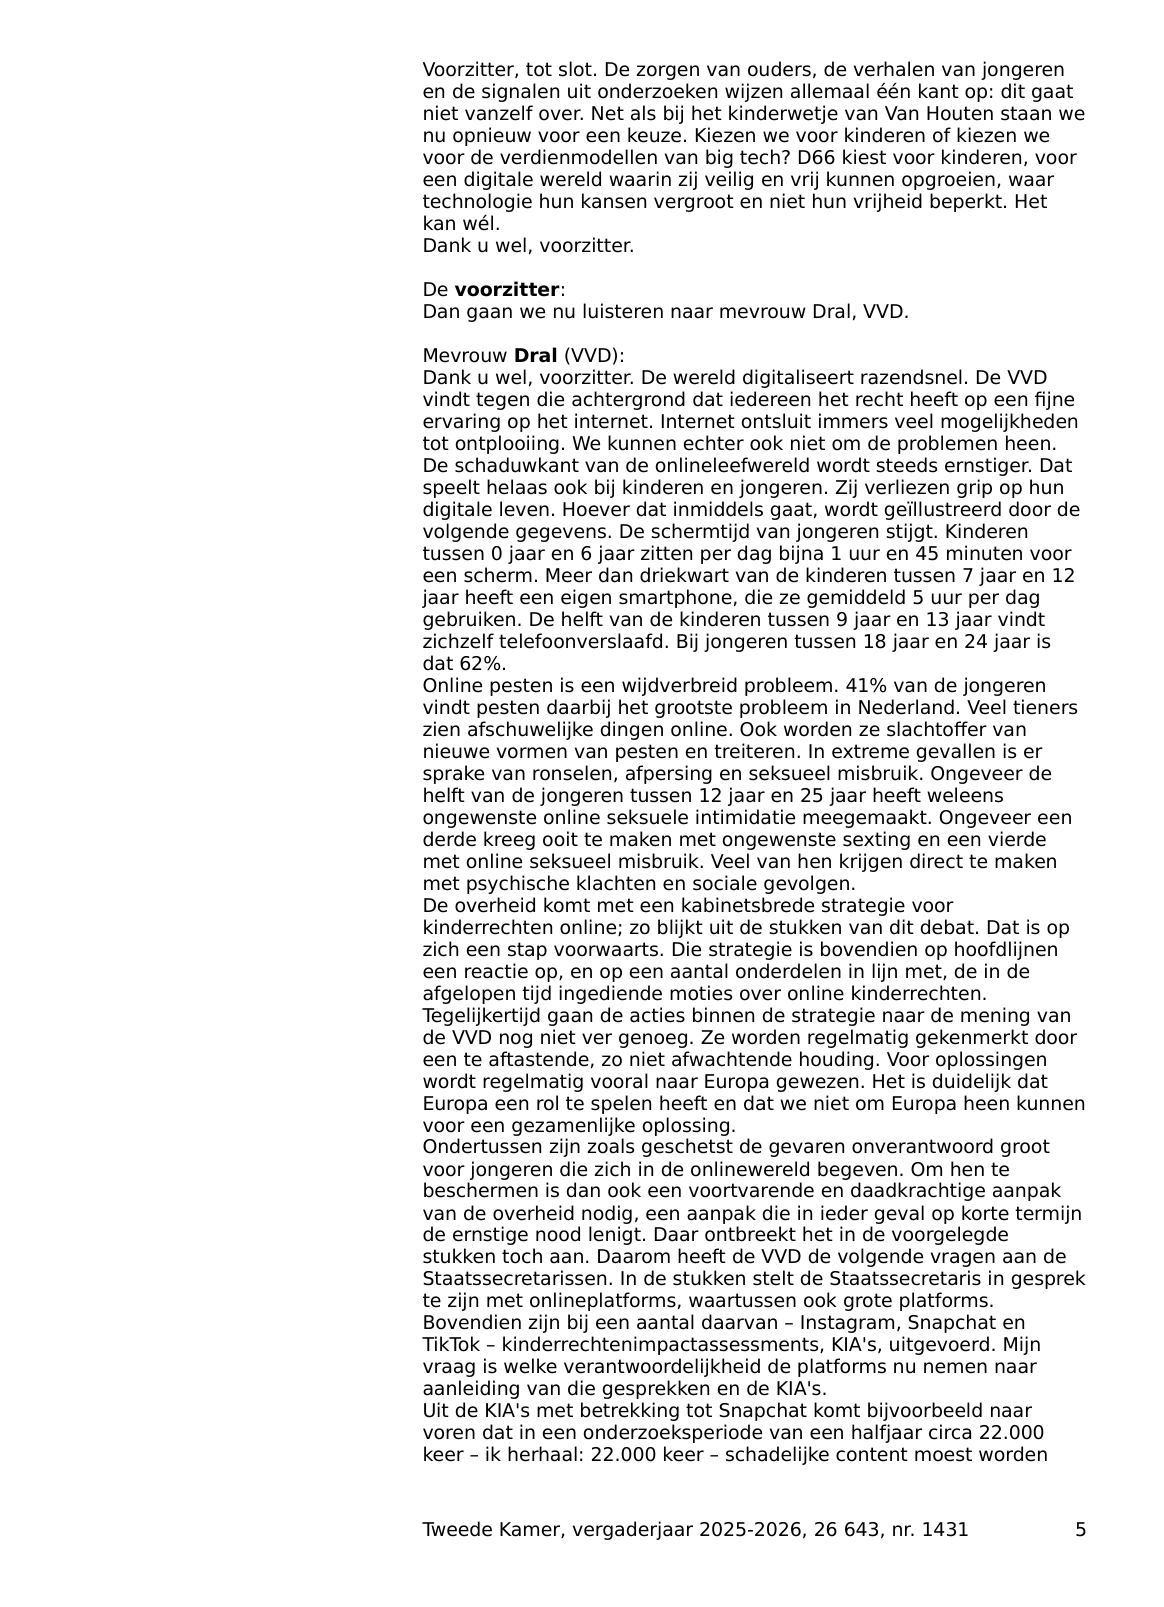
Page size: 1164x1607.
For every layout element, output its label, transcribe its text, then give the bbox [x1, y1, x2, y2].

text Mevrouw Dral (VVD): [422, 345, 1087, 367]
text Uit de KIA's met betrekking tot Snapchat komt bijvoorbeeld naar voren dat in een onderzoeksperiode van een halfjaar circa 22.000 keer – ik herhaal: 22.000 keer – schadelijke content moest worden [422, 1400, 1087, 1466]
text De overheid komt met een kabinetsbrede strategie voor kinderrechten online; zo blijkt uit de stukken van dit debat. Dat is op zich een stap voorwaarts. Die strategie is bovendien op hoofdlijnen een reactie op, en op een aantal onderdelen in lijn met, de in de afgelopen tijd ingediende moties over online kinderrechten. Tegelijkertijd gaan de acties binnen de strategie naar de mening van de VVD nog niet ver genoeg. Ze worden regelmatig gekenmerkt door een te aftastende, zo niet afwachtende houding. Voor oplossingen wordt regelmatig vooral naar Europa gewezen. Het is duidelijk dat Europa een rol te spelen heeft en dat we niet om Europa heen kunnen voor een gezamenlijke oplossing. [422, 895, 1087, 1136]
text Ondertussen zijn zoals geschetst de gevaren onverantwoord groot voor jongeren die zich in de onlinewereld begeven. Om hen te beschermen is dan ook een voortvarende en daadkrachtige aanpak van de overheid nodig, een aanpak die in ieder geval op korte termijn de ernstige nood lenigt. Daar ontbreekt het in de voorgelegde stukken toch aan. Daarom heeft de VVD de volgende vragen aan de Staatssecretarissen. In de stukken stelt de Staatssecretaris in gesprek te zijn met onlineplatforms, waartussen ook grote platforms. Bovendien zijn bij een aantal daarvan – Instagram, Snapchat en TikTok – kinderrechtenimpactassessments, KIA's, uitgevoerd. Mijn vraag is welke verantwoordelijkheid de platforms nu nemen naar aanleiding van die gesprekken en de KIA's. [422, 1136, 1087, 1400]
text Online pesten is een wijdverbreid probleem. 41% van de jongeren vindt pesten daarbij het grootste probleem in Nederland. Veel tieners zien afschuwelijke dingen online. Ook worden ze slachtoffer van nieuwe vormen van pesten en treiteren. In extreme gevallen is er sprake van ronselen, afpersing en seksueel misbruik. Ongeveer de helft van de jongeren tussen 12 jaar en 25 jaar heeft weleens ongewenste online seksuele intimidatie meegemaakt. Ongeveer een derde kreeg ooit te maken met ongewenste sexting en een vierde met online seksueel misbruik. Veel van hen krijgen direct te maken met psychische klachten en sociale gevolgen. [422, 675, 1087, 895]
text De voorzitter: [422, 279, 1087, 301]
text Voorzitter, tot slot. De zorgen van ouders, de verhalen van jongeren en de signalen uit onderzoeken wijzen allemaal één kant op: dit gaat niet vanzelf over. Net als bij het kinderwetje van Van Houten staan we nu opnieuw voor een keuze. Kiezen we voor kinderen of kiezen we voor de verdienmodellen van big tech? D66 kiest voor kinderen, voor een digitale wereld waarin zij veilig en vrij kunnen opgroeien, waar technologie hun kansen vergroot en niet hun vrijheid beperkt. Het kan wél. [422, 59, 1087, 235]
text Dan gaan we nu luisteren naar mevrouw Dral, VVD. [422, 301, 1087, 323]
text Dank u wel, voorzitter. De wereld digitaliseert razendsnel. De VVD vindt tegen die achtergrond dat iedereen het recht heeft op een fijne ervaring op het internet. Internet ontsluit immers veel mogelijkheden tot ontplooiing. We kunnen echter ook niet om de problemen heen. De schaduwkant van de onlineleefwereld wordt steeds ernstiger. Dat speelt helaas ook bij kinderen en jongeren. Zij verliezen grip op hun digitale leven. Hoever dat inmiddels gaat, wordt geïllustreerd door de volgende gegevens. De schermtijd van jongeren stijgt. Kinderen tussen 0 jaar en 6 jaar zitten per dag bijna 1 uur en 45 minuten voor een scherm. Meer dan driekwart van de kinderen tussen 7 jaar en 12 jaar heeft een eigen smartphone, die ze gemiddeld 5 uur per dag gebruiken. De helft van de kinderen tussen 9 jaar en 13 jaar vindt zichzelf telefoonverslaafd. Bij jongeren tussen 18 jaar en 24 jaar is dat 62%. [422, 367, 1087, 675]
text Dank u wel, voorzitter. [422, 235, 1087, 257]
